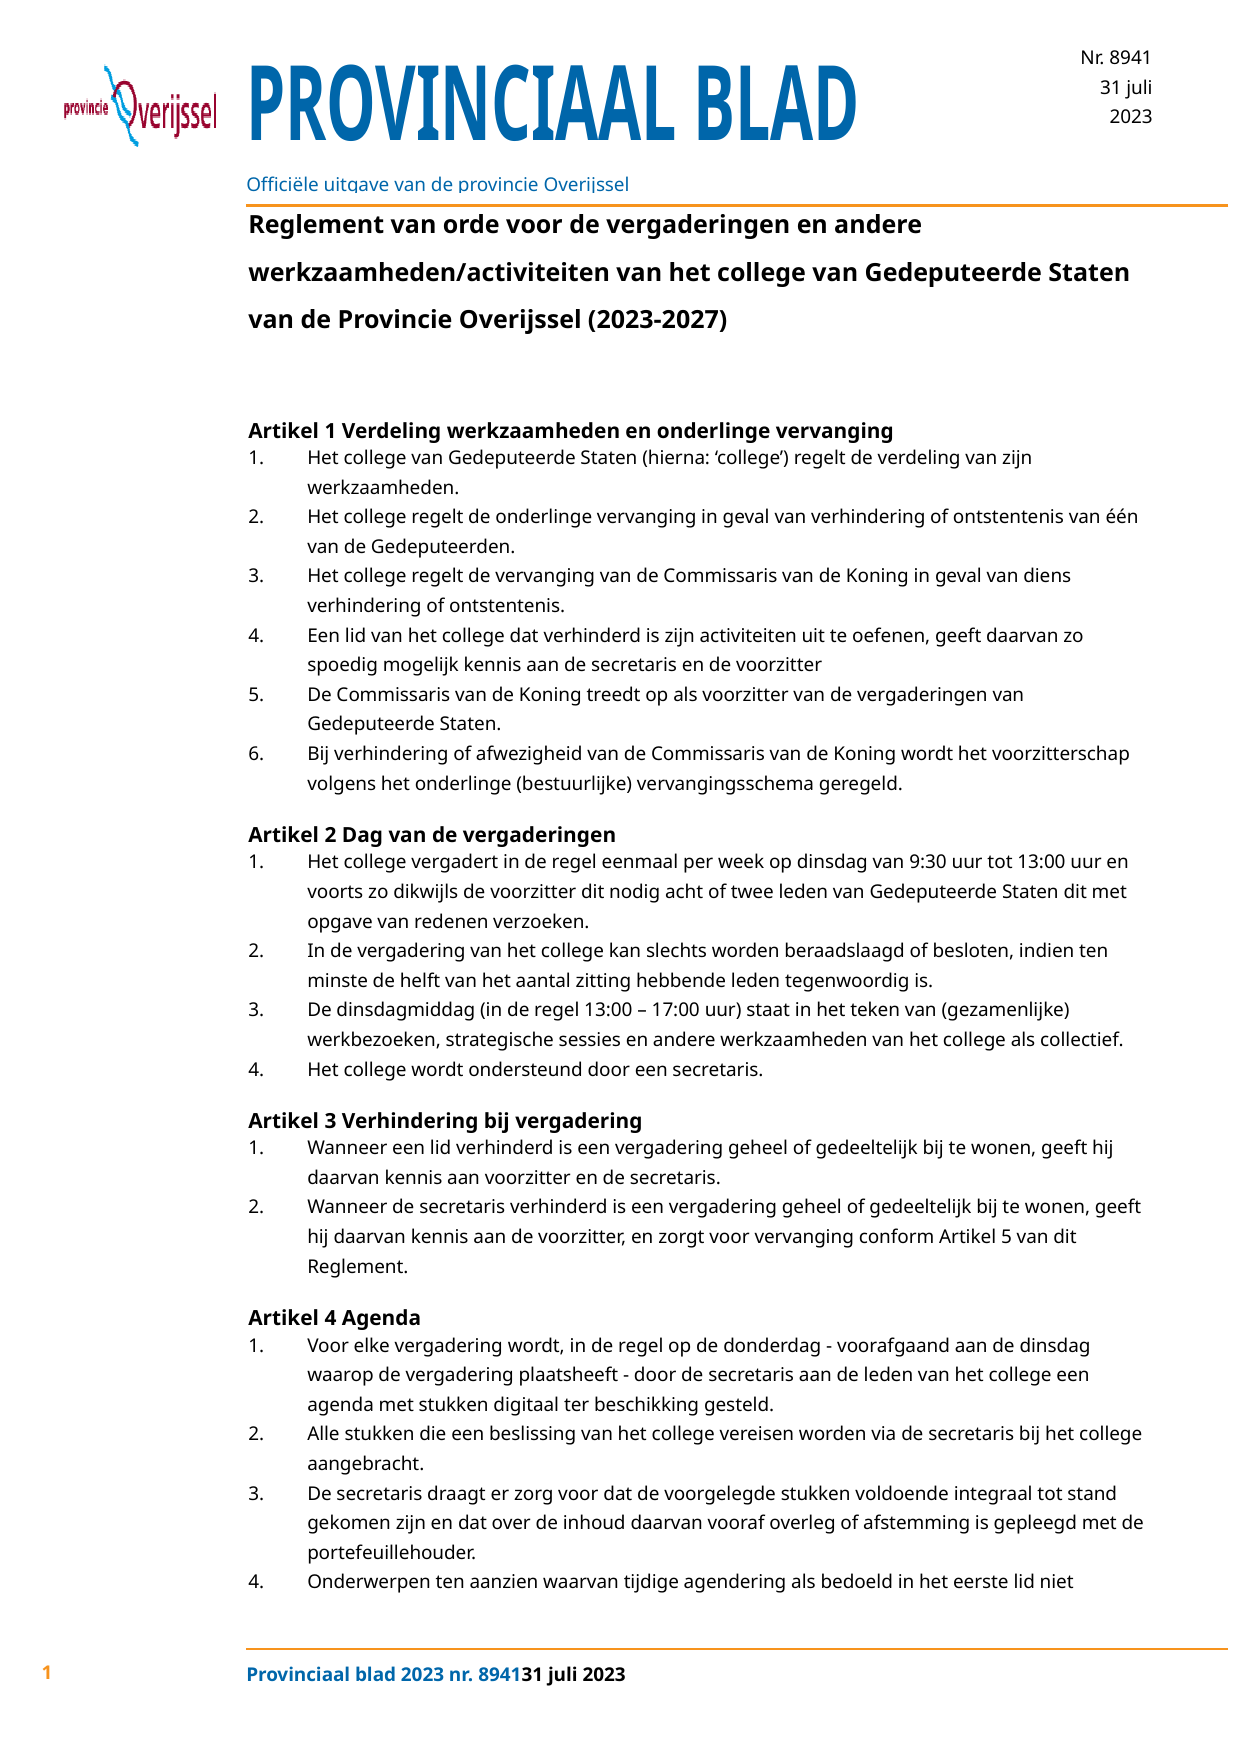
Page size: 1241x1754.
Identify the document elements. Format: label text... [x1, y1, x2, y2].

text Reglement van orde voor de vergaderingen en andere werkzaamheden/activiteiten van het college van Gedeputeerde Staten van de Provincie Overijssel (2023-2027) [248, 207, 1152, 336]
text Artikel 2 Dag van de vergaderingen [248, 820, 1152, 849]
list Onderwerpen ten aanzien waarvan tijdige agendering als bedoeld in het eerste lid niet [248, 1568, 1152, 1594]
list Het college regelt de onderlinge vervanging in geval van verhindering of ontstentenis van één van de Gedeputeerden. [248, 503, 1152, 559]
list De Commissaris van de Koning treedt op als voorzitter van de vergaderingen van Gedeputeerde Staten. [248, 681, 1152, 736]
list Bij verhindering of afwezigheid van de Commissaris van de Koning wordt het voorzitterschap volgens het onderlinge (bestuurlijke) vervangingsschema geregeld. [248, 740, 1152, 796]
list Een lid van het college dat verhinderd is zijn activiteiten uit te oefenen, geeft daarvan zo spoedig mogelijk kennis aan de secretaris en de voorzitter [248, 622, 1152, 677]
text Artikel 3 Verhindering bij vergadering [248, 1106, 1152, 1134]
text Artikel 4 Agenda [248, 1303, 1152, 1332]
list In de vergadering van het college kan slechts worden beraadslaagd of besloten, indien ten minste de helft van het aantal zitting hebbende leden tegenwoordig is. [248, 937, 1152, 993]
list Wanneer de secretaris verhinderd is een vergadering geheel of gedeeltelijk bij te wonen, geeft hij daarvan kennis aan de voorzitter, en zorgt voor vervanging conform Artikel 5 van dit Reglement. [248, 1194, 1152, 1279]
list Het college regelt de vervanging van de Commissaris van de Koning in geval van diens verhindering of ontstentenis. [248, 563, 1152, 618]
list De dinsdagmiddag (in de regel 13:00 – 17:00 uur) staat in het teken van (gezamenlijke) werkbezoeken, strategische sessies en andere werkzaamheden van het college als collectief. [248, 997, 1152, 1052]
list Voor elke vergadering wordt, in de regel op de donderdag - voorafgaand aan de dinsdag waarop de vergadering plaatsheeft - door de secretaris aan de leden van het college een agenda met stukken digitaal ter beschikking gesteld. [248, 1332, 1152, 1417]
list Wanneer een lid verhinderd is een vergadering geheel of gedeeltelijk bij te wonen, geeft hij daarvan kennis aan voorzitter en de secretaris. [248, 1134, 1152, 1190]
list Alle stukken die een beslissing van het college vereisen worden via de secretaris bij het college aangebracht. [248, 1421, 1152, 1476]
list Het college vergadert in de regel eenmaal per week op dinsdag van 9:30 uur tot 13:00 uur en voorts zo dikwijls de voorzitter dit nodig acht of twee leden van Gedeputeerde Staten dit met opgave van redenen verzoeken. [248, 849, 1152, 933]
picture [41, 47, 231, 172]
list Het college wordt ondersteund door een secretaris. [248, 1056, 1152, 1081]
list Het college van Gedeputeerde Staten (hierna: ‘college’) regelt de verdeling van zijn werkzaamheden. [248, 444, 1152, 500]
list De secretaris draagt er zorg voor dat de voorgelegde stukken voldoende integraal tot stand gekomen zijn en dat over de inhoud daarvan vooraf overleg of afstemming is gepleegd met de portefeuillehouder. [248, 1480, 1152, 1564]
text Artikel 1 Verdeling werkzaamheden en onderlinge vervanging [248, 416, 1152, 444]
